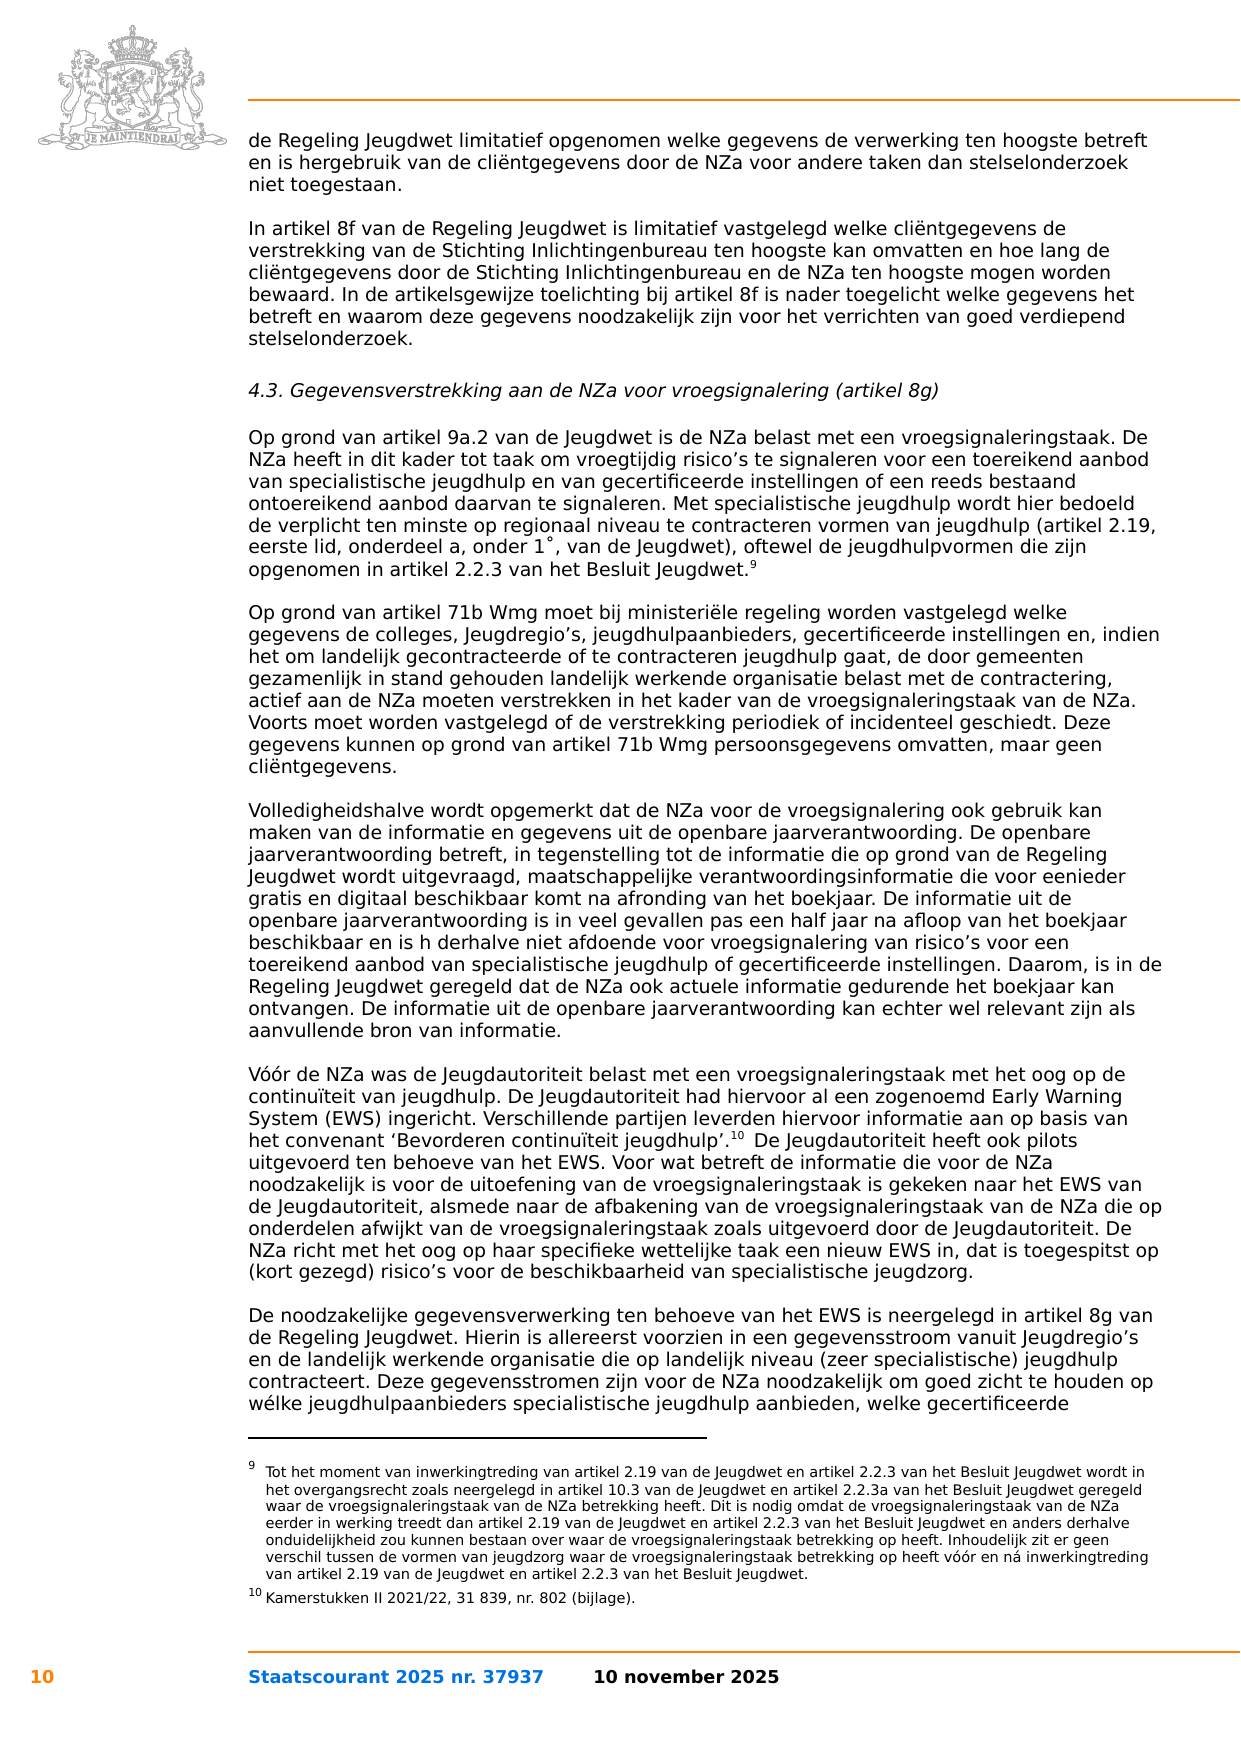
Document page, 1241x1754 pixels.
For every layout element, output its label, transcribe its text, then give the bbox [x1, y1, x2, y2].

subtitle 4.3. Gegevensverstrekking aan de NZa voor vroegsignalering (artikel 8g) [248, 379, 1163, 402]
text In artikel 8f van de Regeling Jeugdwet is limitatief vastgelegd welke cliëntgegevens de verstrekking van de Stichting Inlichtingenbureau ten hoogste kan omvatten en hoe lang de cliëntgegevens door de Stichting Inlichtingenbureau en de NZa ten hoogste mogen worden bewaard. In de artikelsgewijze toelichting bij artikel 8f is nader toegelicht welke gegevens het betreft en waarom deze gegevens noodzakelijk zijn voor het verrichten van goed verdiepend stelselonderzoek. [248, 218, 1163, 349]
text Kamerstukken II 2021/22, 31 839, nr. 802 (bijlage). [248, 1586, 1163, 1608]
text Op grond van artikel 71b Wmg moet bij ministeriële regeling worden vastgelegd welke gegevens de colleges, Jeugdregio’s, jeugdhulpaanbieders, gecertificeerde instellingen en, indien het om landelijk gecontracteerde of te contracteren jeugdhulp gaat, de door gemeenten gezamenlijk in stand gehouden landelijk werkende organisatie belast met de contractering, actief aan de NZa moeten verstrekken in het kader van de vroegsignaleringstaak van de NZa. Voorts moet worden vastgelegd of de verstrekking periodiek of incidenteel geschiedt. Deze gegevens kunnen op grond van artikel 71b Wmg persoonsgegevens omvatten, maar geen cliëntgegevens. [248, 602, 1163, 778]
text Vóór de NZa was de Jeugdautoriteit belast met een vroegsignaleringstaak met het oog op de continuïteit van jeugdhulp. De Jeugdautoriteit had hiervoor al een zogenoemd Early Warning System (EWS) ingericht. Verschillende partijen leverden hiervoor informatie aan op basis van het convenant ‘Bevorderen continuïteit jeugdhulp’. De Jeugdautoriteit heeft ook pilots uitgevoerd ten behoeve van het EWS. Voor wat betreft de informatie die voor de NZa noodzakelijk is voor de uitoefening van de vroegsignaleringstaak is gekeken naar het EWS van de Jeugdautoriteit, alsmede naar de afbakening van de vroegsignaleringstaak van de NZa die op onderdelen afwijkt van de vroegsignaleringstaak zoals uitgevoerd door de Jeugdautoriteit. De NZa richt met het oog op haar specifieke wettelijke taak een nieuw EWS in, dat is toegespitst op (kort gezegd) risico’s voor de beschikbaarheid van specialistische jeugdzorg. [248, 1064, 1163, 1283]
text Tot het moment van inwerkingtreding van artikel 2.19 van de Jeugdwet en artikel 2.2.3 van het Besluit Jeugdwet wordt in het overgangsrecht zoals neergelegd in artikel 10.3 van de Jeugdwet en artikel 2.2.3a van het Besluit Jeugdwet geregeld waar de vroegsignaleringstaak van de NZa betrekking heeft. Dit is nodig omdat de vroegsignaleringstaak van de NZa eerder in werking treedt dan artikel 2.19 van de Jeugdwet en artikel 2.2.3 van het Besluit Jeugdwet en anders derhalve onduidelijkheid zou kunnen bestaan over waar de vroegsignaleringstaak betrekking op heeft. Inhoudelijk zit er geen verschil tussen de vormen van jeugdzorg waar de vroegsignaleringstaak betrekking op heeft vóór en ná inwerkingtreding van artikel 2.19 van de Jeugdwet en artikel 2.2.3 van het Besluit Jeugdwet. [248, 1459, 1163, 1583]
text Volledigheidshalve wordt opgemerkt dat de NZa voor de vroegsignalering ook gebruik kan maken van de informatie en gegevens uit de openbare jaarverantwoording. De openbare jaarverantwoording betreft, in tegenstelling tot de informatie die op grond van de Regeling Jeugdwet wordt uitgevraagd, maatschappelijke verantwoordingsinformatie die voor eenieder gratis en digitaal beschikbaar komt na afronding van het boekjaar. De informatie uit de openbare jaarverantwoording is in veel gevallen pas een half jaar na afloop van het boekjaar beschikbaar en is h derhalve niet afdoende voor vroegsignalering van risico’s voor een toereikend aanbod van specialistische jeugdhulp of gecertificeerde instellingen. Daarom, is in de Regeling Jeugdwet geregeld dat de NZa ook actuele informatie gedurende het boekjaar kan ontvangen. De informatie uit de openbare jaarverantwoording kan echter wel relevant zijn als aanvullende bron van informatie. [248, 800, 1163, 1042]
picture [38, 25, 227, 150]
text Op grond van artikel 9a.2 van de Jeugdwet is de NZa belast met een vroegsignaleringstaak. De NZa heeft in dit kader tot taak om vroegtijdig risico’s te signaleren voor een toereikend aanbod van specialistische jeugdhulp en van gecertificeerde instellingen of een reeds bestaand ontoereikend aanbod daarvan te signaleren. Met specialistische jeugdhulp wordt hier bedoeld de verplicht ten minste op regionaal niveau te contracteren vormen van jeugdhulp (artikel 2.19, eerste lid, onderdeel a, onder 1˚, van de Jeugdwet), oftewel de jeugdhulpvormen die zijn opgenomen in artikel 2.2.3 van het Besluit Jeugdwet. [248, 427, 1163, 580]
text de Regeling Jeugdwet limitatief opgenomen welke gegevens de verwerking ten hoogste betreft en is hergebruik van de cliëntgegevens door de NZa voor andere taken dan stelselonderzoek niet toegestaan. [248, 130, 1163, 196]
text De noodzakelijke gegevensverwerking ten behoeve van het EWS is neergelegd in artikel 8g van de Regeling Jeugdwet. Hierin is allereerst voorzien in een gegevensstroom vanuit Jeugdregio’s en de landelijk werkende organisatie die op landelijk niveau (zeer specialistische) jeugdhulp contracteert. Deze gegevensstromen zijn voor de NZa noodzakelijk om goed zicht te houden op wélke jeugdhulpaanbieders specialistische jeugdhulp aanbieden, welke gecertificeerde [248, 1305, 1163, 1415]
